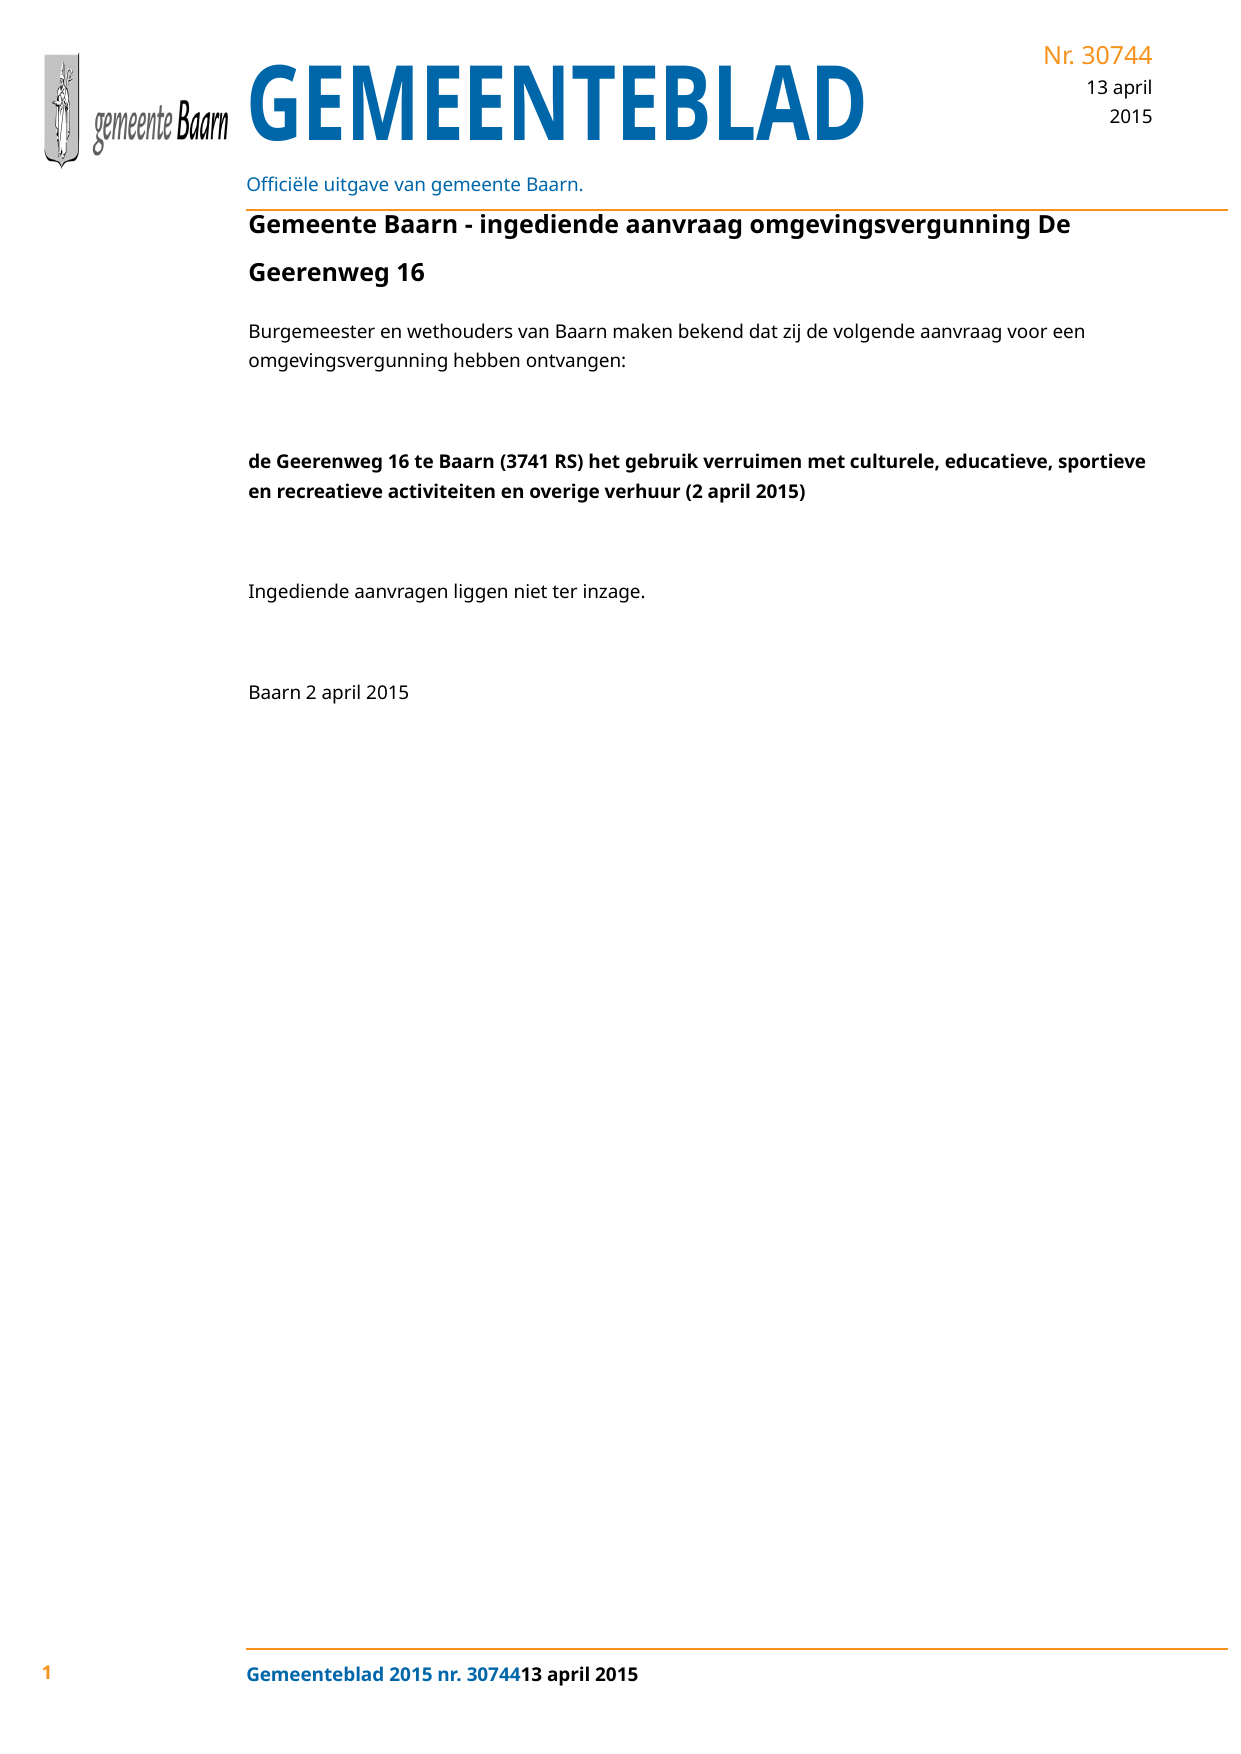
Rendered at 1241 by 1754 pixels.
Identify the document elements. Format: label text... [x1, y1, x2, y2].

text Baarn 2 april 2015 [248, 679, 1152, 705]
picture [41, 47, 231, 172]
text de Geerenweg 16 te Baarn (3741 RS) het gebruik verruimen met culturele, educatieve, sportieve en recreatieve activiteiten en overige verhuur (2 april 2015) [248, 448, 1152, 504]
text Gemeente Baarn - ingediende aanvraag omgevingsvergunning De Geerenweg 16 [248, 211, 1152, 288]
text Burgemeester en wethouders van Baarn maken bekend dat zij de volgende aanvraag voor een omgevingsvergunning hebben ontvangen: [248, 318, 1152, 373]
text Ingediende aanvragen liggen niet ter inzage. [248, 579, 1152, 604]
